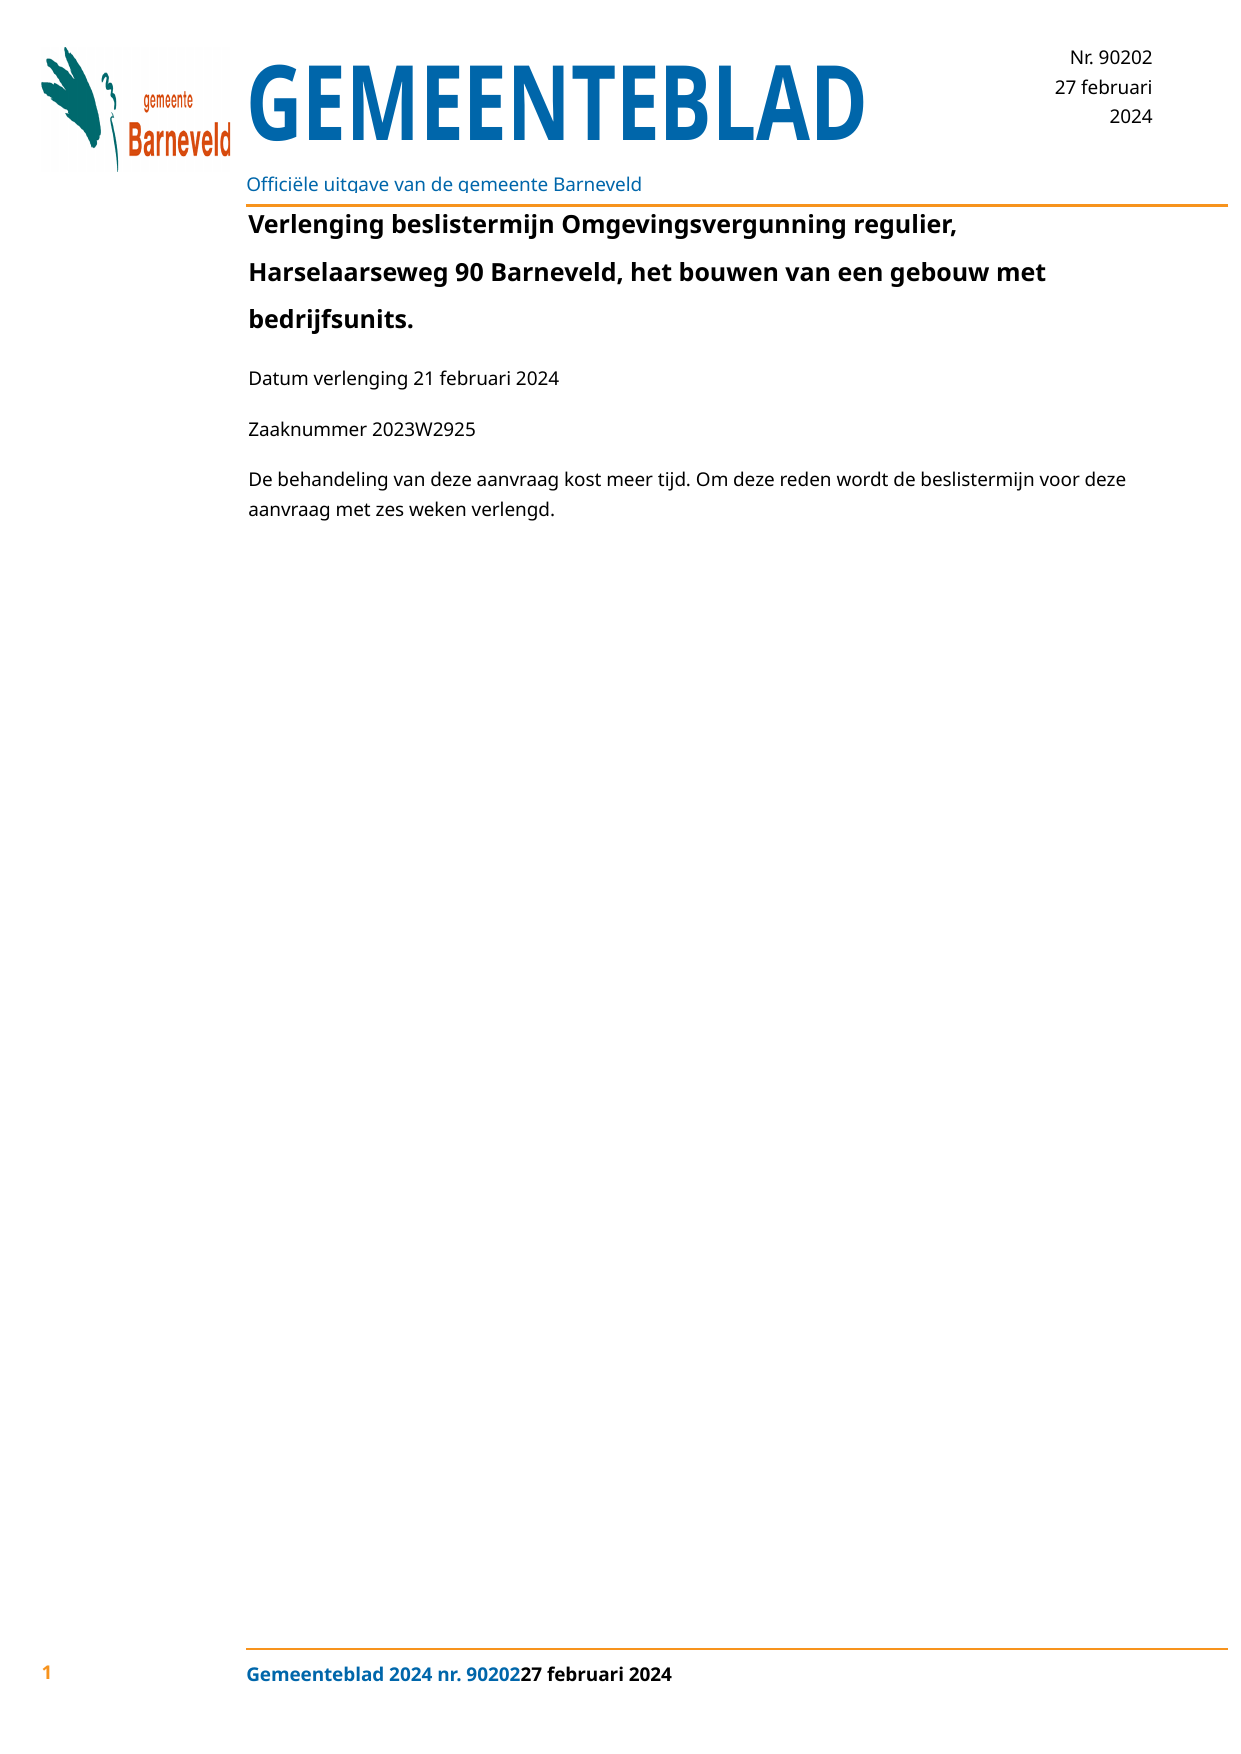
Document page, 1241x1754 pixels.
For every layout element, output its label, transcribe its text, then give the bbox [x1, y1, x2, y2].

text De behandeling van deze aanvraag kost meer tijd. Om deze reden wordt de beslistermijn voor deze aanvraag met zes weken verlengd. [248, 466, 1152, 522]
text Datum verlenging 21 februari 2024 [248, 366, 1152, 391]
text Zaaknummer 2023W2925 [248, 416, 1152, 442]
picture [41, 47, 231, 172]
text Verlenging beslistermijn Omgevingsvergunning regulier, Harselaarseweg 90 Barneveld, het bouwen van een gebouw met bedrijfsunits. [248, 207, 1152, 336]
